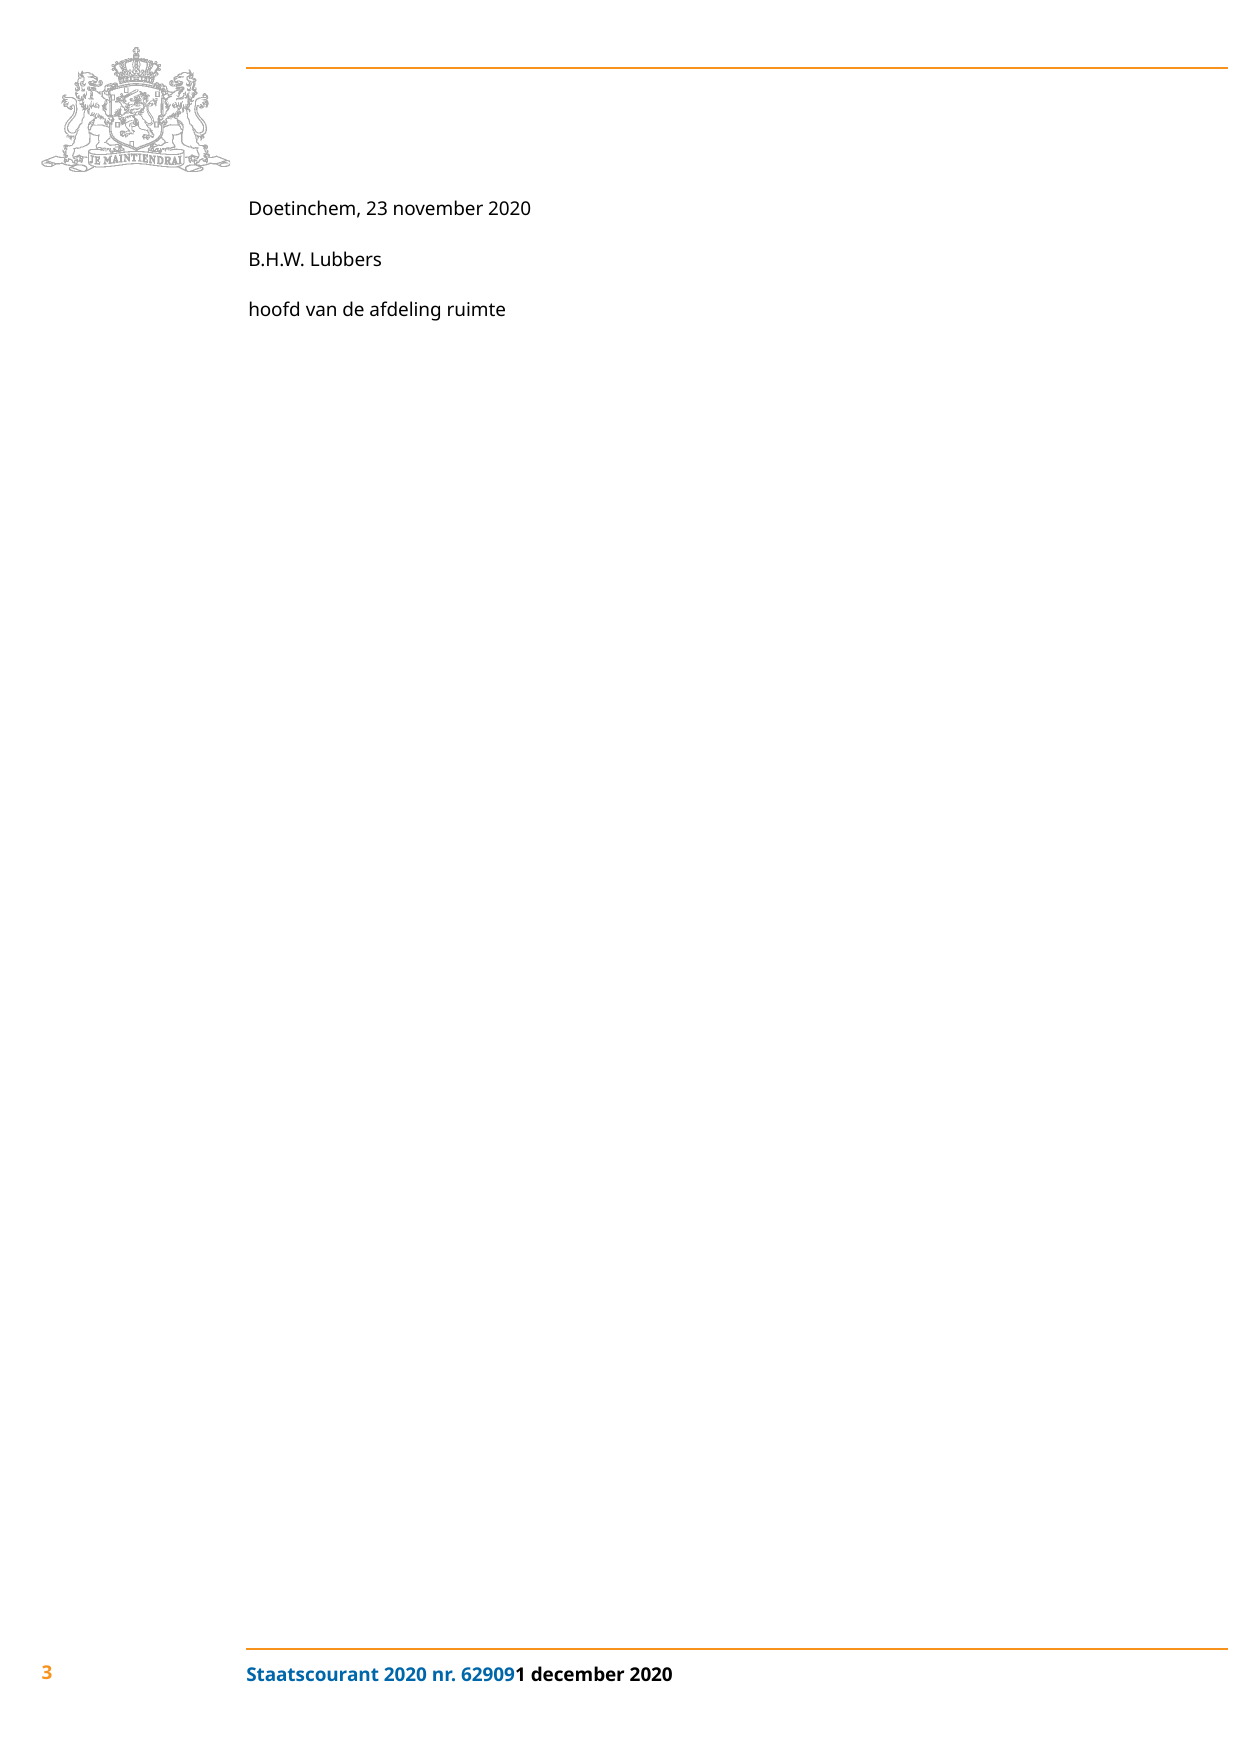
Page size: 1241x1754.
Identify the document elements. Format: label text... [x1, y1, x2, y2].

text Doetinchem, 23 november 2020 [248, 196, 1152, 221]
text hoofd van de afdeling ruimte [248, 296, 1152, 322]
picture [41, 47, 231, 172]
text B.H.W. Lubbers [248, 246, 1152, 272]
